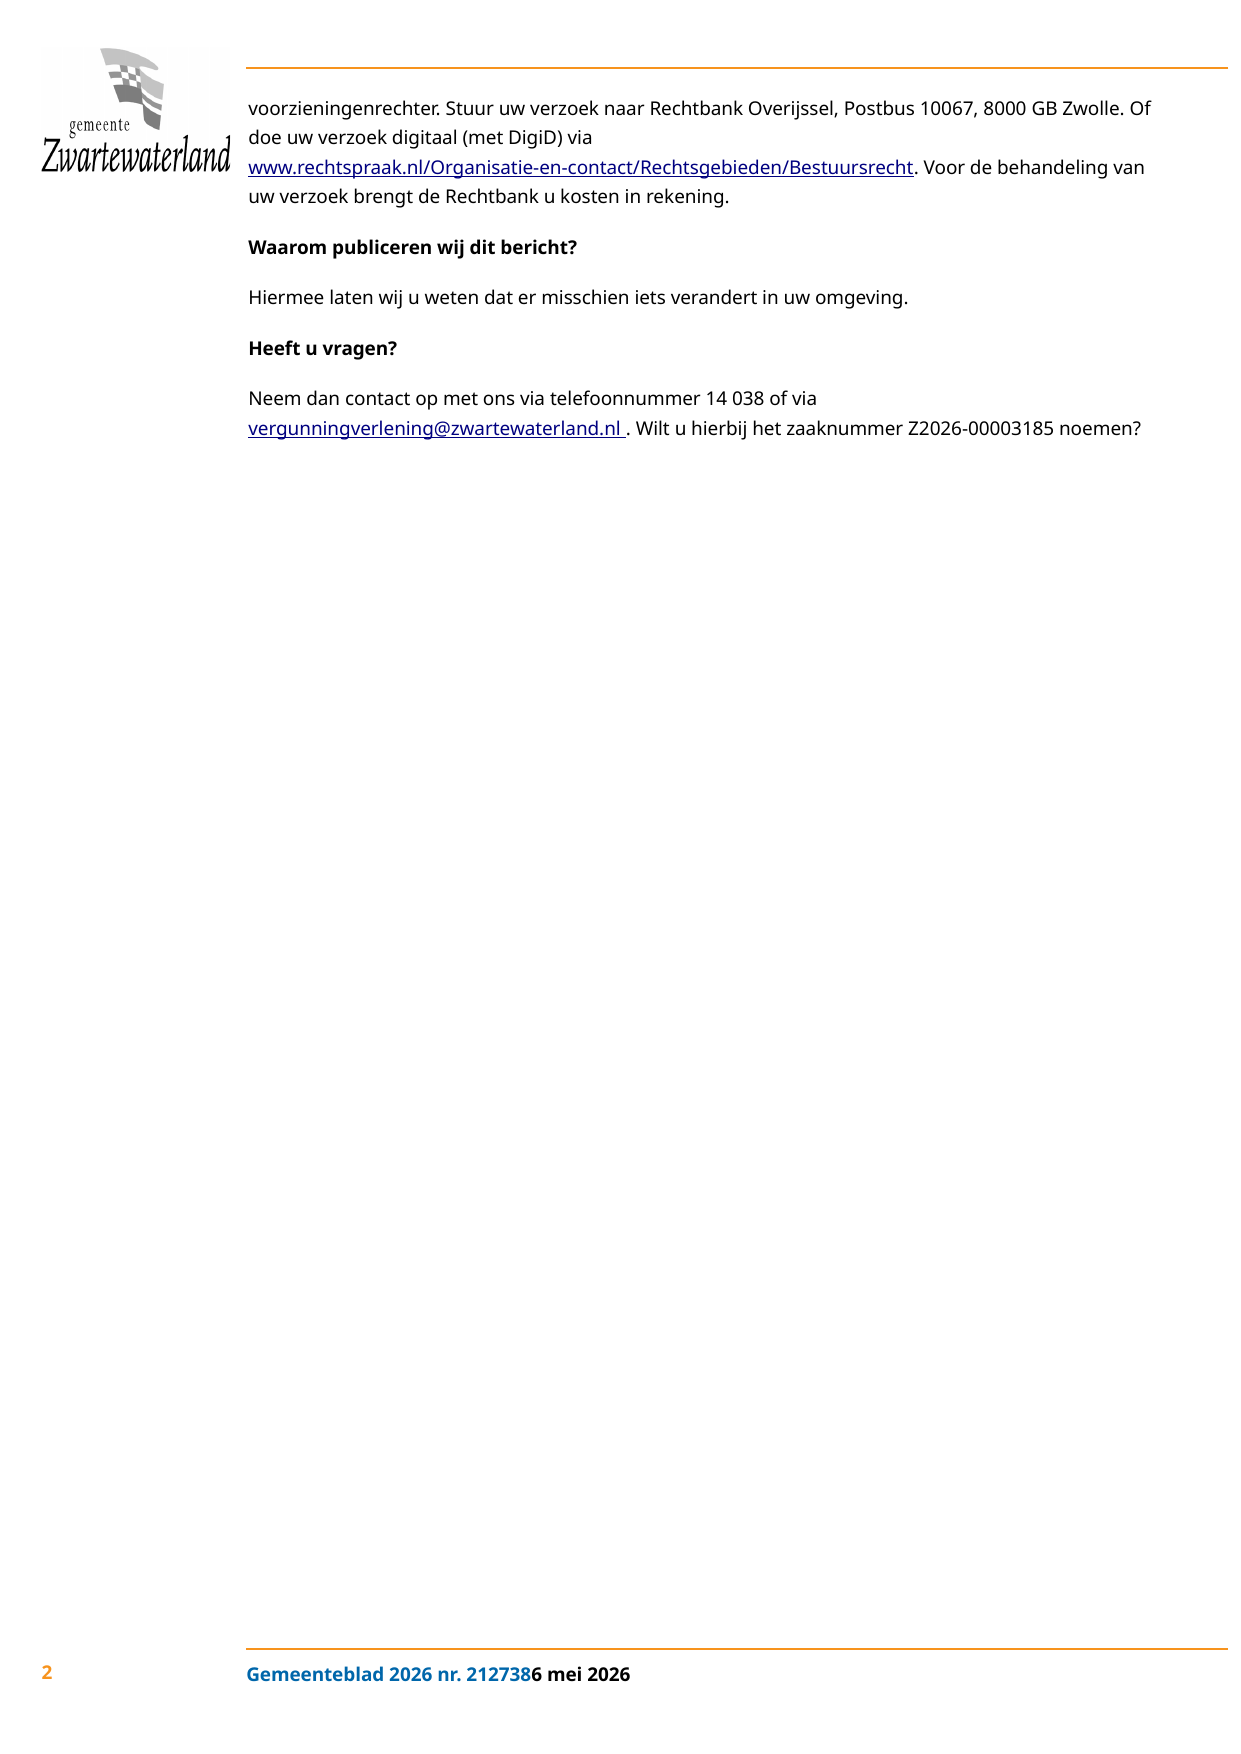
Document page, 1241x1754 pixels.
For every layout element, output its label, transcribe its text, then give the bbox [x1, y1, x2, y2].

text voorzieningenrechter. Stuur uw verzoek naar Rechtbank Overijssel, Postbus 10067, 8000 GB Zwolle. Of doe uw verzoek digitaal (met DigiD) via www.rechtspraak.nl/Organisatie-en-contact/Rechtsgebieden/Bestuursrecht. Voor de behandeling van uw verzoek brengt de Rechtbank u kosten in rekening. [248, 95, 1152, 209]
text Hiermee laten wij u weten dat er misschien iets verandert in uw omgeving. [248, 284, 1152, 310]
picture [41, 47, 231, 172]
text Waarom publiceren wij dit bericht? [248, 234, 1152, 260]
text Heeft u vragen? [248, 335, 1152, 361]
text Neem dan contact op met ons via telefoonnummer 14 038 of via vergunningverlening@zwartewaterland.nl . Wilt u hierbij het zaaknummer Z2026-00003185 noemen? [248, 385, 1152, 441]
